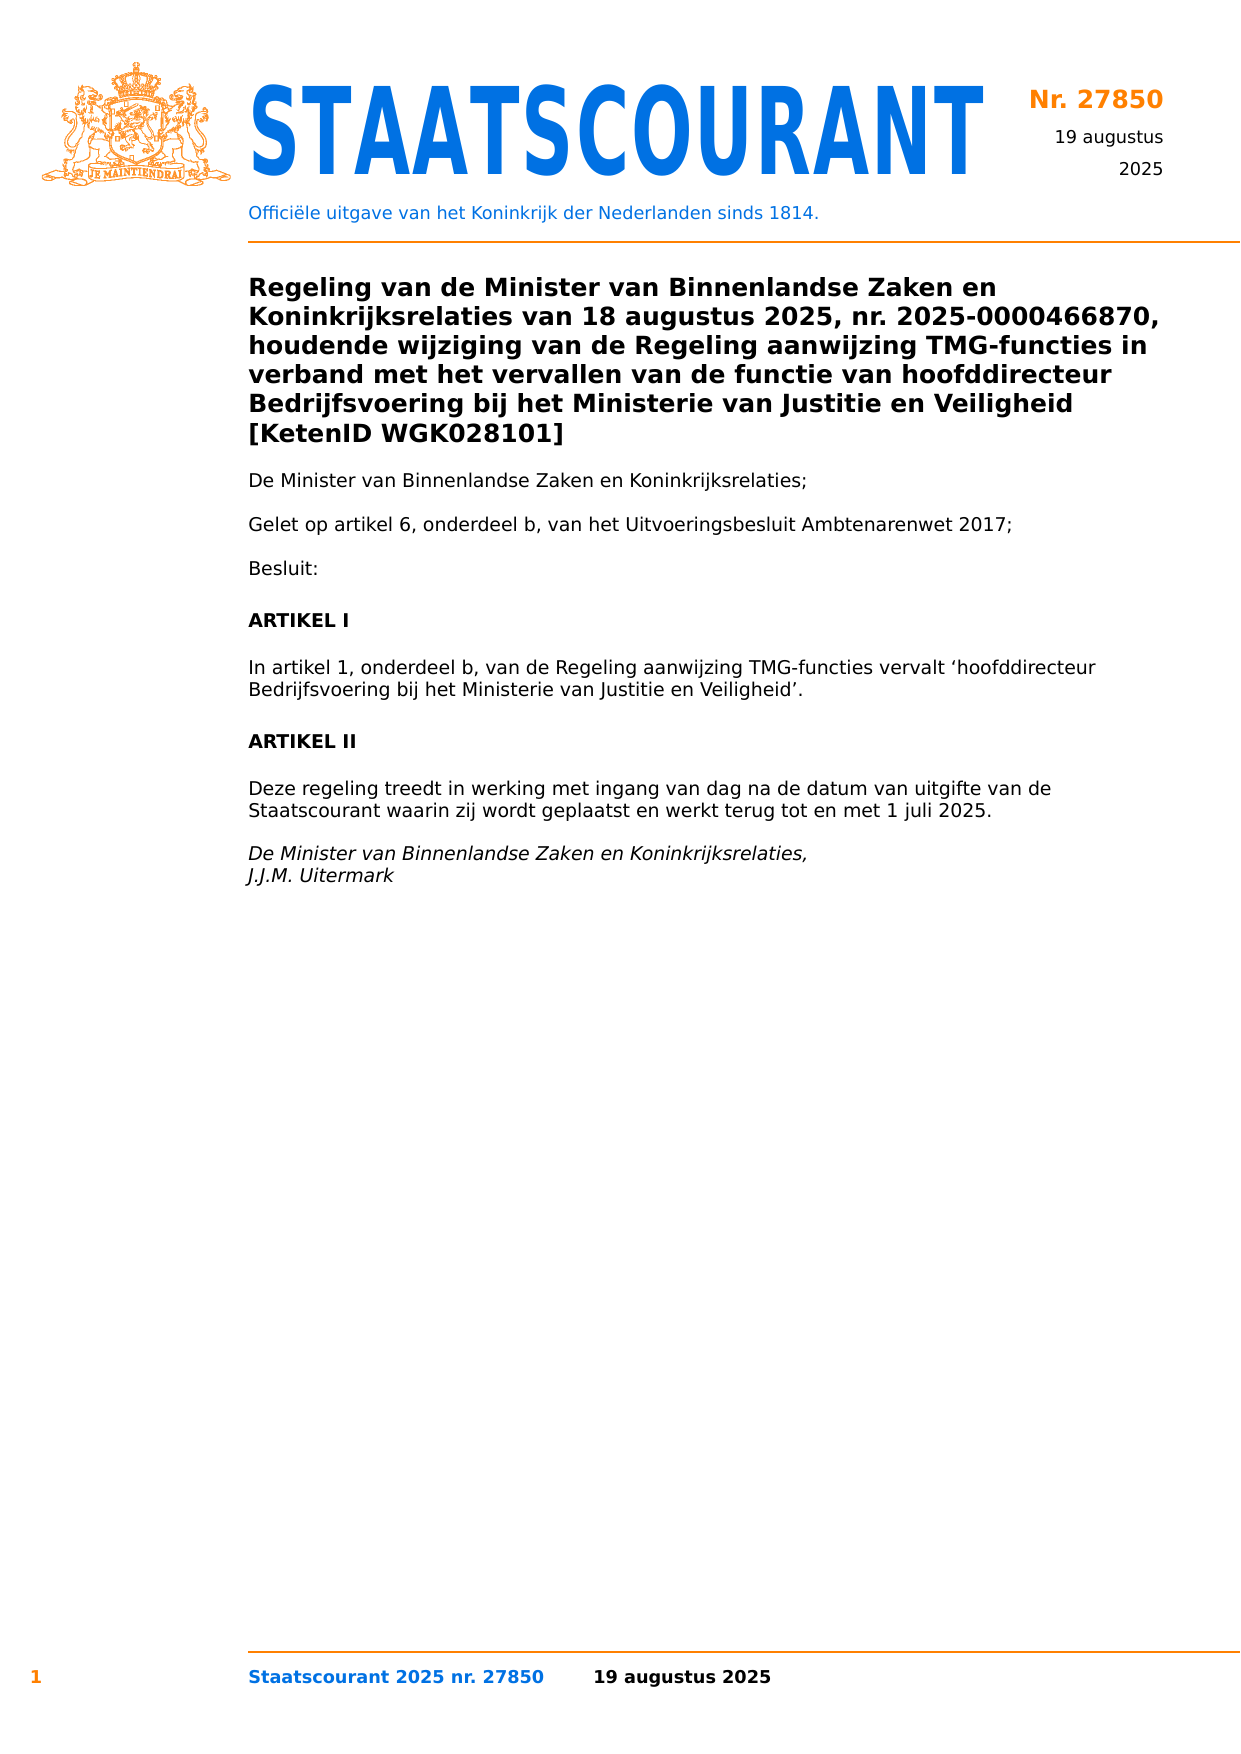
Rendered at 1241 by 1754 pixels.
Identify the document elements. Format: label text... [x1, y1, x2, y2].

table_cell Officiële uitgave van het Koninkrijk der Nederlanden sinds 1814. [248, 203, 1240, 241]
text In artikel 1, onderdeel b, van de Regeling aanwijzing TMG-functies vervalt ‘hoofddirecteur Bedrijfsvoering bij het Ministerie van Justitie en Veiligheid’. [248, 657, 1163, 701]
subtitle Regeling van de Minister van Binnenlandse Zaken en Koninkrijksrelaties van 18 augustus 2025, nr. 2025-0000466870, houdende wijziging van de Regeling aanwijzing TMG-functies in verband met het vervallen van de functie van hoofddirecteur Bedrijfsvoering bij het Ministerie van Justitie en Veiligheid [KetenID WGK028101] [248, 273, 1163, 448]
text Deze regeling treedt in werking met ingang van dag na de datum van uitgifte van de Staatscourant waarin zij wordt geplaatst en werkt terug tot en met 1 juli 2025. [248, 777, 1163, 821]
text De Minister van Binnenlandse Zaken en Koninkrijksrelaties; [248, 470, 1163, 492]
table_header STAATSCOURANT [248, 62, 998, 203]
picture [41, 62, 231, 186]
table_header [25, 62, 248, 241]
table_header Nr. 27850 [998, 62, 1240, 121]
table_cell 19 augustus [998, 121, 1240, 153]
table_cell 2025 [998, 153, 1240, 203]
text De Minister van Binnenlandse Zaken en Koninkrijksrelaties, J.J.M. Uitermark [248, 843, 1163, 887]
subtitle ARTIKEL I [248, 609, 1163, 632]
text Besluit: [248, 558, 1163, 579]
subtitle ARTIKEL II [248, 731, 1163, 752]
text Gelet op artikel 6, onderdeel b, van het Uitvoeringsbesluit Ambtenarenwet 2017; [248, 514, 1163, 536]
